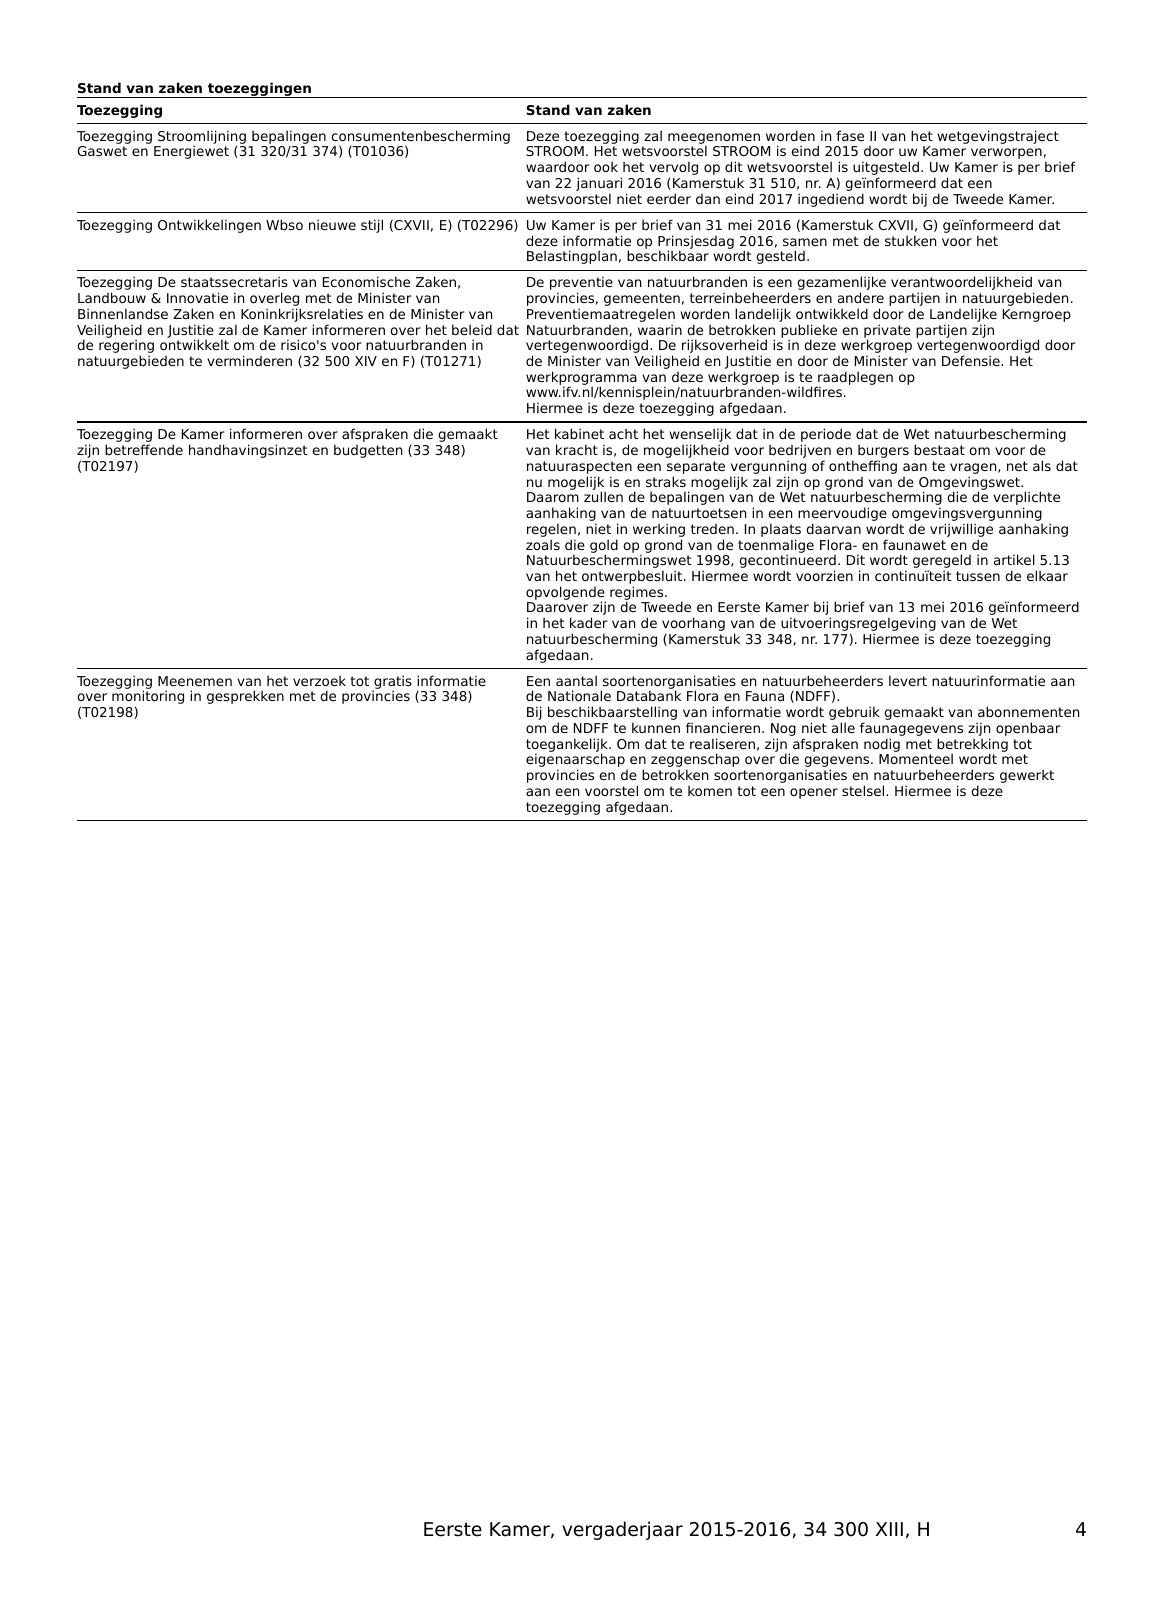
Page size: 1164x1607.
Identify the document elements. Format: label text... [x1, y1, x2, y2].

table_cell Het kabinet acht het wenselijk dat in de periode dat de Wet natuurbescherming van kracht is, de mogelijkheid voor bedrijven en burgers bestaat om voor de natuuraspecten een separate vergunning of ontheffing aan te vragen, net als dat nu mogelijk is en straks mogelijk zal zijn op grond van de Omgevingswet. Daarom zullen de bepalingen van de Wet natuurbescherming die de verplichte aanhaking van de natuurtoetsen in een meervoudige omgevingsvergunning regelen, niet in werking treden. In plaats daarvan wordt de vrijwillige aanhaking zoals die gold op grond van de toenmalige Flora- en faunawet en de Natuurbeschermingswet 1998, gecontinueerd. Dit wordt geregeld in artikel 5.13 van het ontwerpbesluit. Hiermee wordt voorzien in continuïteit tussen de elkaar opvolgende regimes. Daarover zijn de Tweede en Eerste Kamer bij brief van 13 mei 2016 geïnformeerd in het kader van de voorhang van de uitvoeringsregelgeving van de Wet natuurbescherming (Kamerstuk 33 348, nr. 177). Hiermee is deze toezegging afgedaan. [520, 423, 1087, 668]
table_cell Toezegging [77, 98, 520, 123]
table_cell Toezegging Meenemen van het verzoek tot gratis informatie over monitoring in gesprekken met de provincies (33 348) (T02198) [77, 669, 520, 820]
table_cell Een aantal soortenorganisaties en natuurbeheerders levert natuurinformatie aan de Nationale Databank Flora en Fauna (NDFF). Bij beschikbaarstelling van informatie wordt gebruik gemaakt van abonnementen om de NDFF te kunnen financieren. Nog niet alle faunagegevens zijn openbaar toegankelijk. Om dat te realiseren, zijn afspraken nodig met betrekking tot eigenaarschap en zeggenschap over die gegevens. Momenteel wordt met provincies en de betrokken soortenorganisaties en natuurbeheerders gewerkt aan een voorstel om te komen tot een opener stelsel. Hiermee is deze toezegging afgedaan. [520, 669, 1087, 820]
table_cell De preventie van natuurbranden is een gezamenlijke verantwoordelijkheid van provincies, gemeenten, terreinbeheerders en andere partijen in natuurgebieden. Preventiemaatregelen worden landelijk ontwikkeld door de Landelijke Kerngroep Natuurbranden, waarin de betrokken publieke en private partijen zijn vertegenwoordigd. De rijksoverheid is in deze werkgroep vertegenwoordigd door de Minister van Veiligheid en Justitie en door de Minister van Defensie. Het werkprogramma van deze werkgroep is te raadplegen op www.ifv.nl/kennisplein/natuurbranden-wildfires. Hiermee is deze toezegging afgedaan. [520, 271, 1087, 421]
table_cell Uw Kamer is per brief van 31 mei 2016 (Kamerstuk CXVII, G) geïnformeerd dat deze informatie op Prinsjesdag 2016, samen met de stukken voor het Belastingplan, beschikbaar wordt gesteld. [520, 213, 1087, 269]
table_cell Toezegging De Kamer informeren over afspraken die gemaakt zijn betreffende handhavingsinzet en budgetten (33 348) (T02197) [77, 423, 520, 668]
table_cell Toezegging De staatssecretaris van Economische Zaken, Landbouw & Innovatie in overleg met de Minister van Binnenlandse Zaken en Koninkrijksrelaties en de Minister van Veiligheid en Justitie zal de Kamer informeren over het beleid dat de regering ontwikkelt om de risico's voor natuurbranden in natuurgebieden te verminderen (32 500 XIV en F) (T01271) [77, 271, 520, 421]
table_cell Toezegging Ontwikkelingen Wbso nieuwe stijl (CXVII, E) (T02296) [77, 213, 520, 269]
table_cell Toezegging Stroomlijning bepalingen consumentenbescherming Gaswet en Energiewet (31 320/31 374) (T01036) [77, 124, 520, 212]
table_cell Stand van zaken [520, 98, 1087, 123]
table_header Stand van zaken toezeggingen [77, 81, 1087, 97]
table_cell Deze toezegging zal meegenomen worden in fase II van het wetgevingstraject STROOM. Het wetsvoorstel STROOM is eind 2015 door uw Kamer verworpen, waardoor ook het vervolg op dit wetsvoorstel is uitgesteld. Uw Kamer is per brief van 22 januari 2016 (Kamerstuk 31 510, nr. A) geïnformeerd dat een wetsvoorstel niet eerder dan eind 2017 ingediend wordt bij de Tweede Kamer. [520, 124, 1087, 212]
